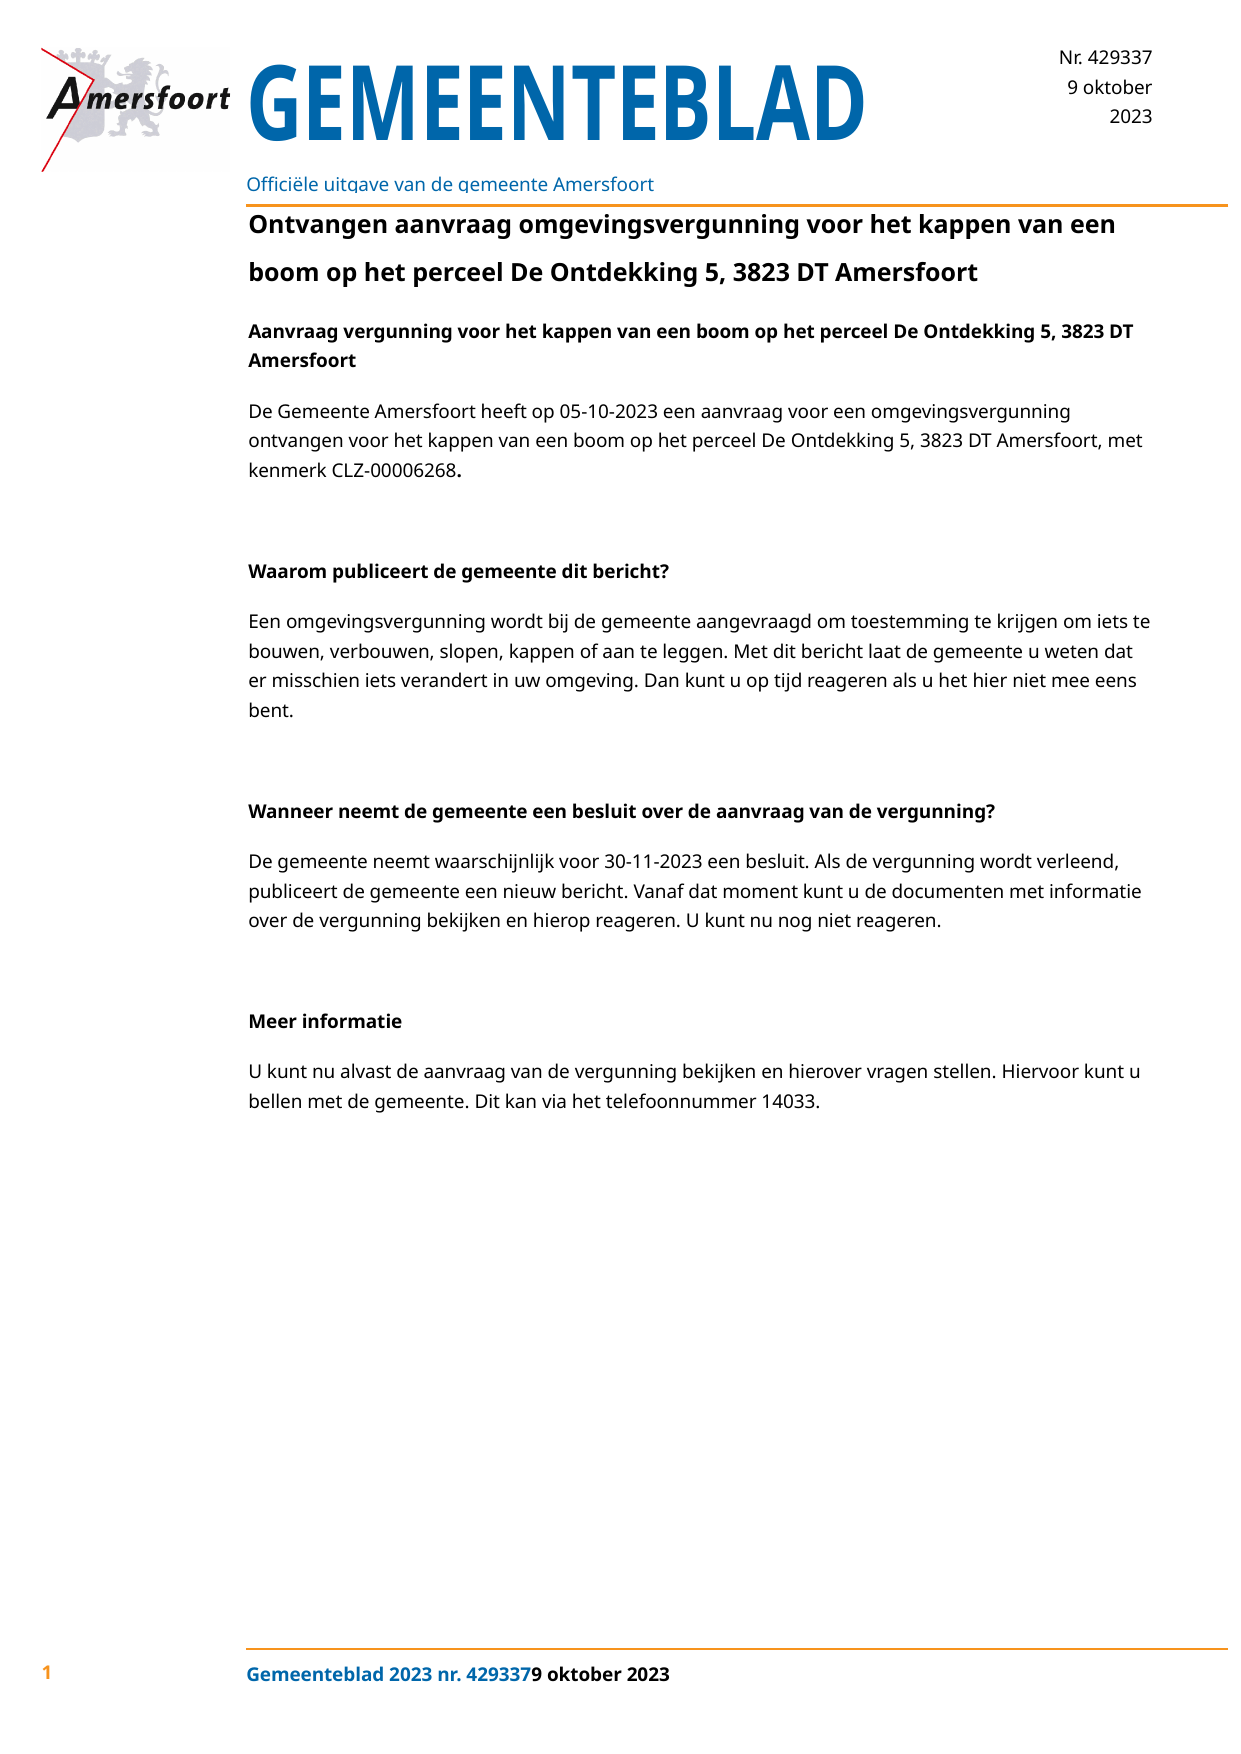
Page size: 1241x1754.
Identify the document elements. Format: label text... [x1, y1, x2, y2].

text De gemeente neemt waarschijnlijk voor 30-11-2023 een besluit. Als de vergunning wordt verleend, publiceert de gemeente een nieuw bericht. Vanaf dat moment kunt u de documenten met informatie over de vergunning bekijken en hierop reageren. U kunt nu nog niet reageren. [248, 848, 1152, 933]
text Wanneer neemt de gemeente een besluit over de aanvraag van de vergunning? [248, 798, 1152, 824]
text Een omgevingsvergunning wordt bij de gemeente aangevraagd om toestemming te krijgen om iets te bouwen, verbouwen, slopen, kappen of aan te leggen. Met dit bericht laat de gemeente u weten dat er misschien iets verandert in uw omgeving. Dan kunt u op tijd reageren als u het hier niet mee eens bent. [248, 608, 1152, 723]
text Meer informatie [248, 1008, 1152, 1034]
picture [41, 47, 231, 172]
text Ontvangen aanvraag omgevingsvergunning voor het kappen van een boom op het perceel De Ontdekking 5, 3823 DT Amersfoort [248, 207, 1152, 288]
text Waarom publiceert de gemeente dit bericht? [248, 558, 1152, 584]
text U kunt nu alvast de aanvraag van de vergunning bekijken en hierover vragen stellen. Hiervoor kunt u bellen met de gemeente. Dit kan via het telefoonnummer 14033. [248, 1059, 1152, 1114]
text Aanvraag vergunning voor het kappen van een boom op het perceel De Ontdekking 5, 3823 DT Amersfoort [248, 318, 1152, 373]
text De Gemeente Amersfoort heeft op 05-10-2023 een aanvraag voor een omgevingsvergunning ontvangen voor het kappen van een boom op het perceel De Ontdekking 5, 3823 DT Amersfoort, met kenmerk CLZ-00006268. [248, 398, 1152, 483]
